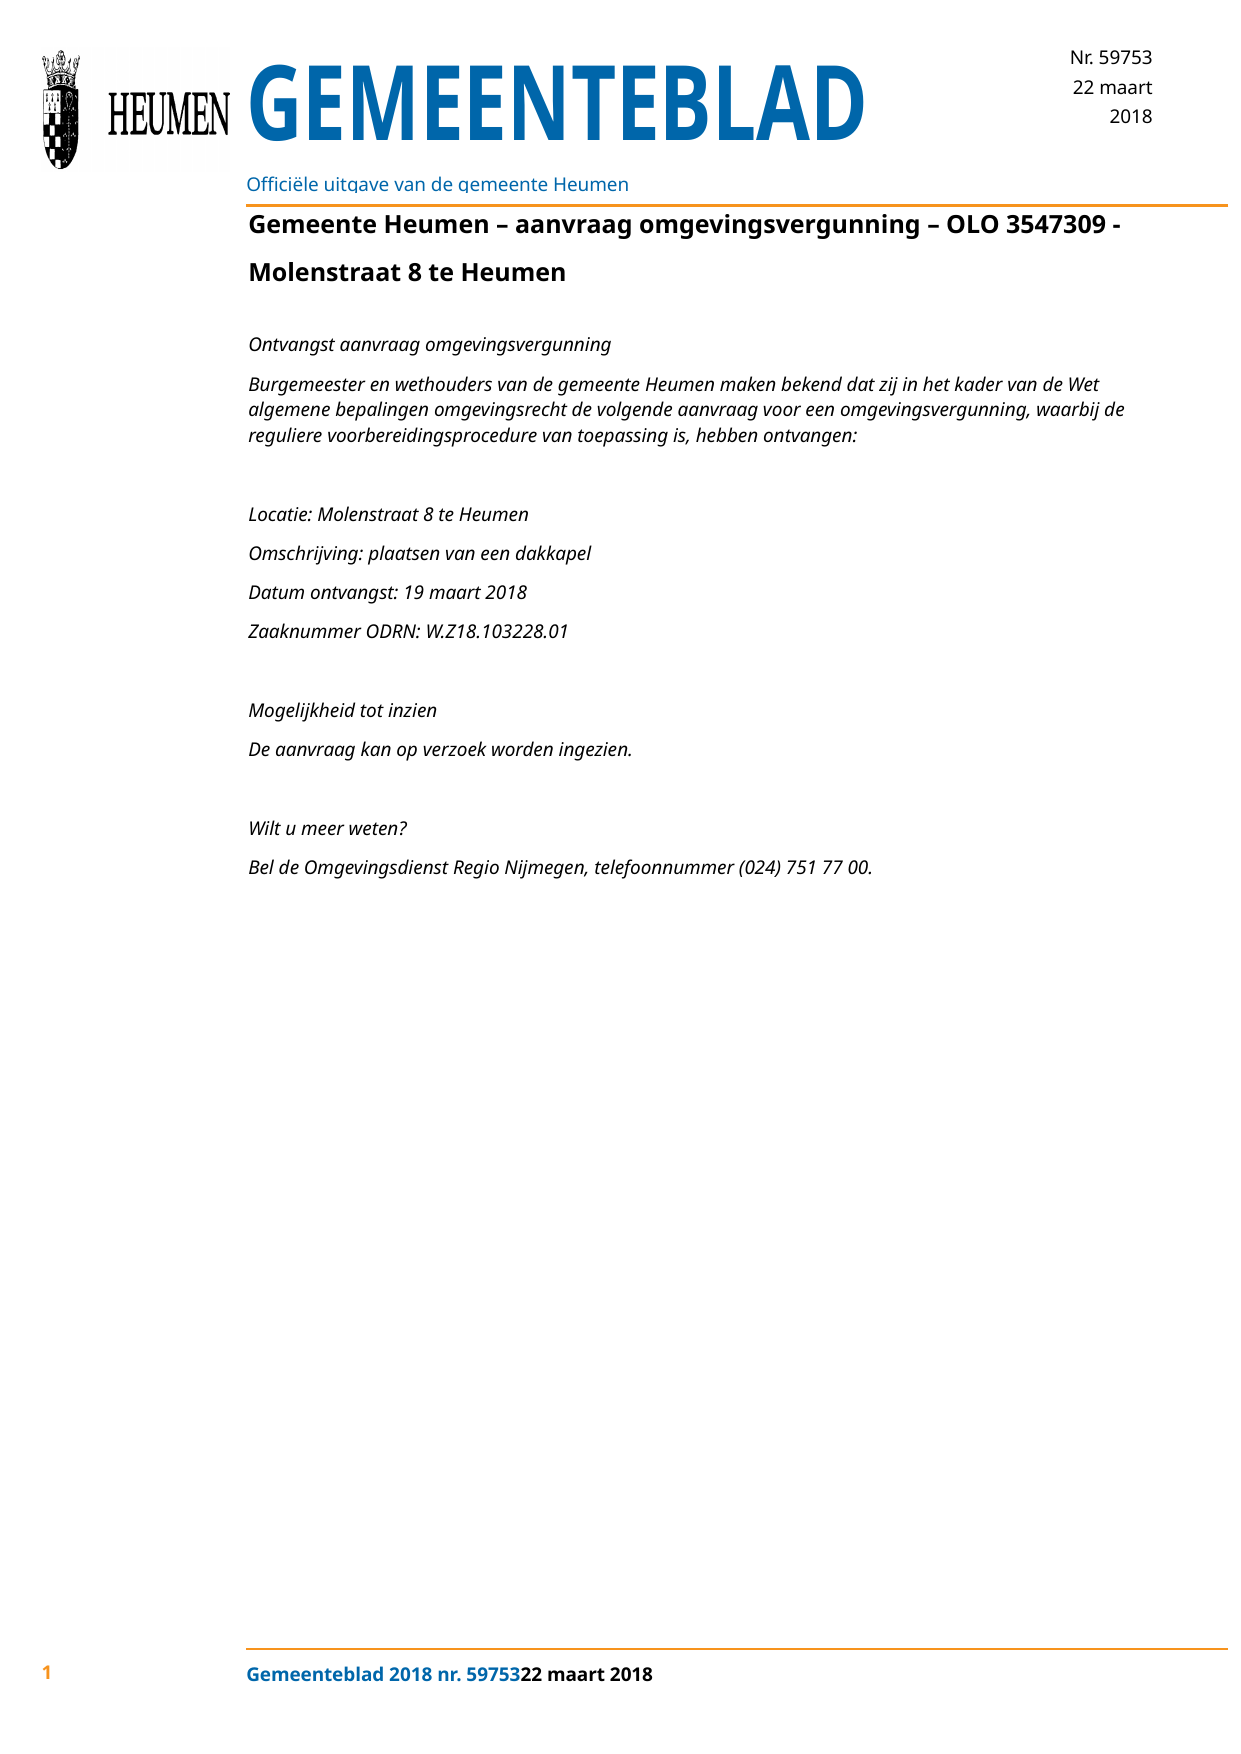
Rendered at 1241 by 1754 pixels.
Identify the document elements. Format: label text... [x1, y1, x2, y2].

text Burgemeester en wethouders van de gemeente Heumen maken bekend dat zij in het kader van de Wet algemene bepalingen omgevingsrecht de volgende aanvraag voor een omgevingsvergunning, waarbij de reguliere voorbereidingsprocedure van toepassing is, hebben ontvangen: [248, 371, 1152, 448]
text Wilt u meer weten? [248, 815, 1152, 841]
text Mogelijkheid tot inzien [248, 697, 1152, 723]
text Omschrijving: plaatsen van een dakkapel [248, 540, 1152, 566]
text Zaaknummer ODRN: W.Z18.103228.01 [248, 618, 1152, 644]
text Bel de Omgevingsdienst Regio Nijmegen, telefoonnummer (024) 751 77 00. [248, 854, 1152, 880]
text Ontvangst aanvraag omgevingsvergunning [248, 331, 1152, 357]
text Locatie: Molenstraat 8 te Heumen [248, 501, 1152, 526]
text Datum ontvangst: 19 maart 2018 [248, 579, 1152, 605]
text De aanvraag kan op verzoek worden ingezien. [248, 736, 1152, 762]
text Gemeente Heumen – aanvraag omgevingsvergunning – OLO 3547309 - Molenstraat 8 te Heumen [248, 207, 1152, 288]
picture [41, 47, 231, 172]
